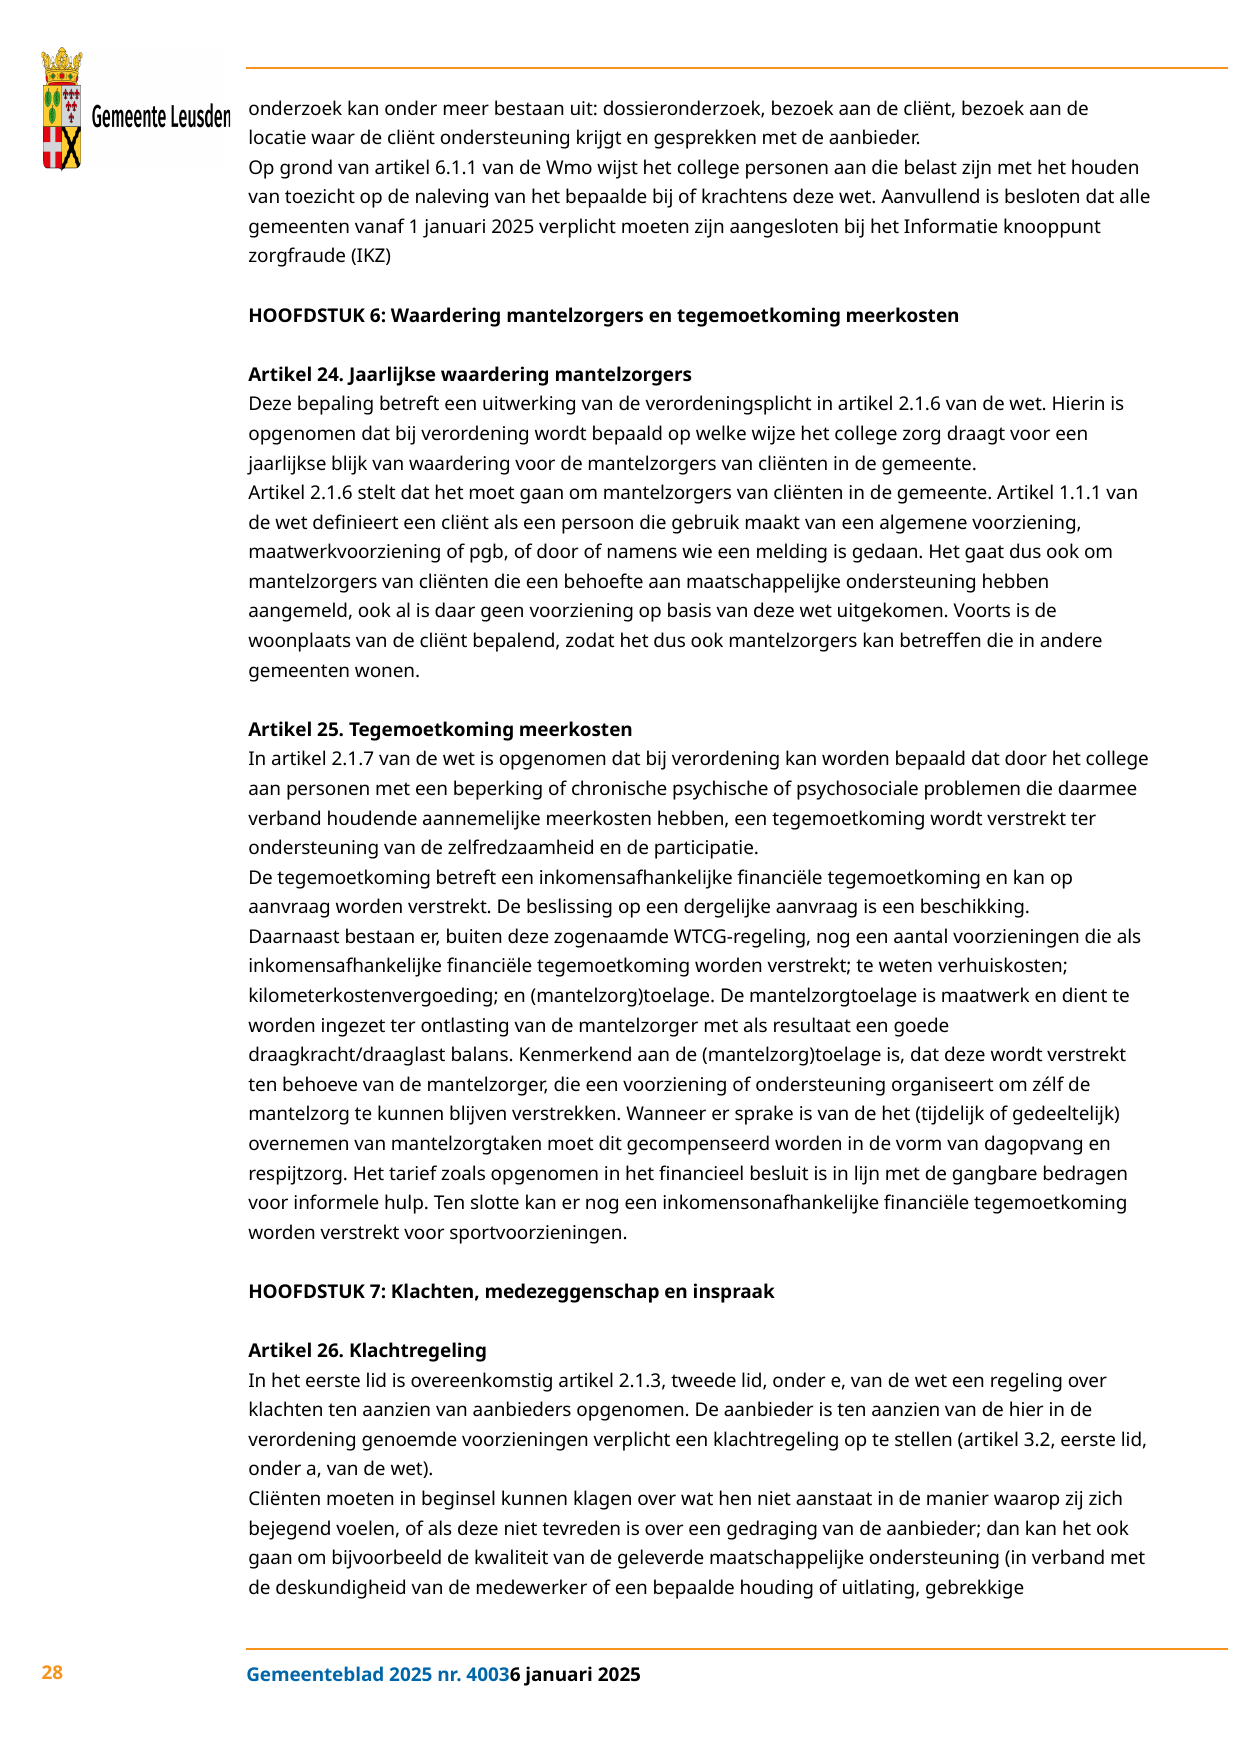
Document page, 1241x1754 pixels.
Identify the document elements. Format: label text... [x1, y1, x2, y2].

text De tegemoetkoming betreft een inkomensafhankelijke financiële tegemoetkoming en kan op aanvraag worden verstrekt. De beslissing op een dergelijke aanvraag is een beschikking. [248, 864, 1152, 919]
text Artikel 25. Tegemoetkoming meerkosten [248, 716, 1152, 742]
picture [41, 47, 231, 172]
text HOOFDSTUK 6: Waardering mantelzorgers en tegemoetkoming meerkosten [248, 302, 1152, 328]
text onderzoek kan onder meer bestaan uit: dossieronderzoek, bezoek aan de cliënt, bezoek aan de locatie waar de cliënt ondersteuning krijgt en gesprekken met de aanbieder. [248, 95, 1152, 150]
text HOOFDSTUK 7: Klachten, medezeggenschap en inspraak [248, 1278, 1152, 1304]
text Op grond van artikel 6.1.1 van de Wmo wijst het college personen aan die belast zijn met het houden van toezicht op de naleving van het bepaalde bij of krachtens deze wet. Aanvullend is besloten dat alle gemeenten vanaf 1 januari 2025 verplicht moeten zijn aangesloten bij het Informatie knooppunt zorgfraude (IKZ) [248, 154, 1152, 268]
text Daarnaast bestaan er, buiten deze zogenaamde WTCG-regeling, nog een aantal voorzieningen die als inkomensafhankelijke financiële tegemoetkoming worden verstrekt; te weten verhuiskosten; kilometerkostenvergoeding; en (mantelzorg)toelage. De mantelzorgtoelage is maatwerk en dient te worden ingezet ter ontlasting van de mantelzorger met als resultaat een goede draagkracht/draaglast balans. Kenmerkend aan de (mantelzorg)toelage is, dat deze wordt verstrekt ten behoeve van de mantelzorger, die een voorziening of ondersteuning organiseert om zélf de mantelzorg te kunnen blijven verstrekken. Wanneer er sprake is van de het (tijdelijk of gedeeltelijk) overnemen van mantelzorgtaken moet dit gecompenseerd worden in de vorm van dagopvang en respijtzorg. Het tarief zoals opgenomen in het financieel besluit is in lijn met de gangbare bedragen voor informele hulp. Ten slotte kan er nog een inkomensonafhankelijke financiële tegemoetkoming worden verstrekt voor sportvoorzieningen. [248, 923, 1152, 1245]
text Artikel 26. Klachtregeling [248, 1337, 1152, 1363]
text In het eerste lid is overeenkomstig artikel 2.1.3, tweede lid, onder e, van de wet een regeling over klachten ten aanzien van aanbieders opgenomen. De aanbieder is ten aanzien van de hier in de verordening genoemde voorzieningen verplicht een klachtregeling op te stellen (artikel 3.2, eerste lid, onder a, van de wet). [248, 1367, 1152, 1481]
text In artikel 2.1.7 van de wet is opgenomen dat bij verordening kan worden bepaald dat door het college aan personen met een beperking of chronische psychische of psychosociale problemen die daarmee verband houdende aannemelijke meerkosten hebben, een tegemoetkoming wordt verstrekt ter ondersteuning van de zelfredzaamheid en de participatie. [248, 746, 1152, 860]
text Artikel 2.1.6 stelt dat het moet gaan om mantelzorgers van cliënten in de gemeente. Artikel 1.1.1 van de wet definieert een cliënt als een persoon die gebruik maakt van een algemene voorziening, maatwerkvoorziening of pgb, of door of namens wie een melding is gedaan. Het gaat dus ook om mantelzorgers van cliënten die een behoefte aan maatschappelijke ondersteuning hebben aangemeld, ook al is daar geen voorziening op basis van deze wet uitgekomen. Voorts is de woonplaats van de cliënt bepalend, zodat het dus ook mantelzorgers kan betreffen die in andere gemeenten wonen. [248, 479, 1152, 683]
text Deze bepaling betreft een uitwerking van de verordeningsplicht in artikel 2.1.6 van de wet. Hierin is opgenomen dat bij verordening wordt bepaald op welke wijze het college zorg draagt voor een jaarlijkse blijk van waardering voor de mantelzorgers van cliënten in de gemeente. [248, 391, 1152, 476]
text Artikel 24. Jaarlijkse waardering mantelzorgers [248, 361, 1152, 387]
text Cliënten moeten in beginsel kunnen klagen over wat hen niet aanstaat in de manier waarop zij zich bejegend voelen, of als deze niet tevreden is over een gedraging van de aanbieder; dan kan het ook gaan om bijvoorbeeld de kwaliteit van de geleverde maatschappelijke ondersteuning (in verband met de deskundigheid van de medewerker of een bepaalde houding of uitlating, gebrekkige [248, 1485, 1152, 1600]
